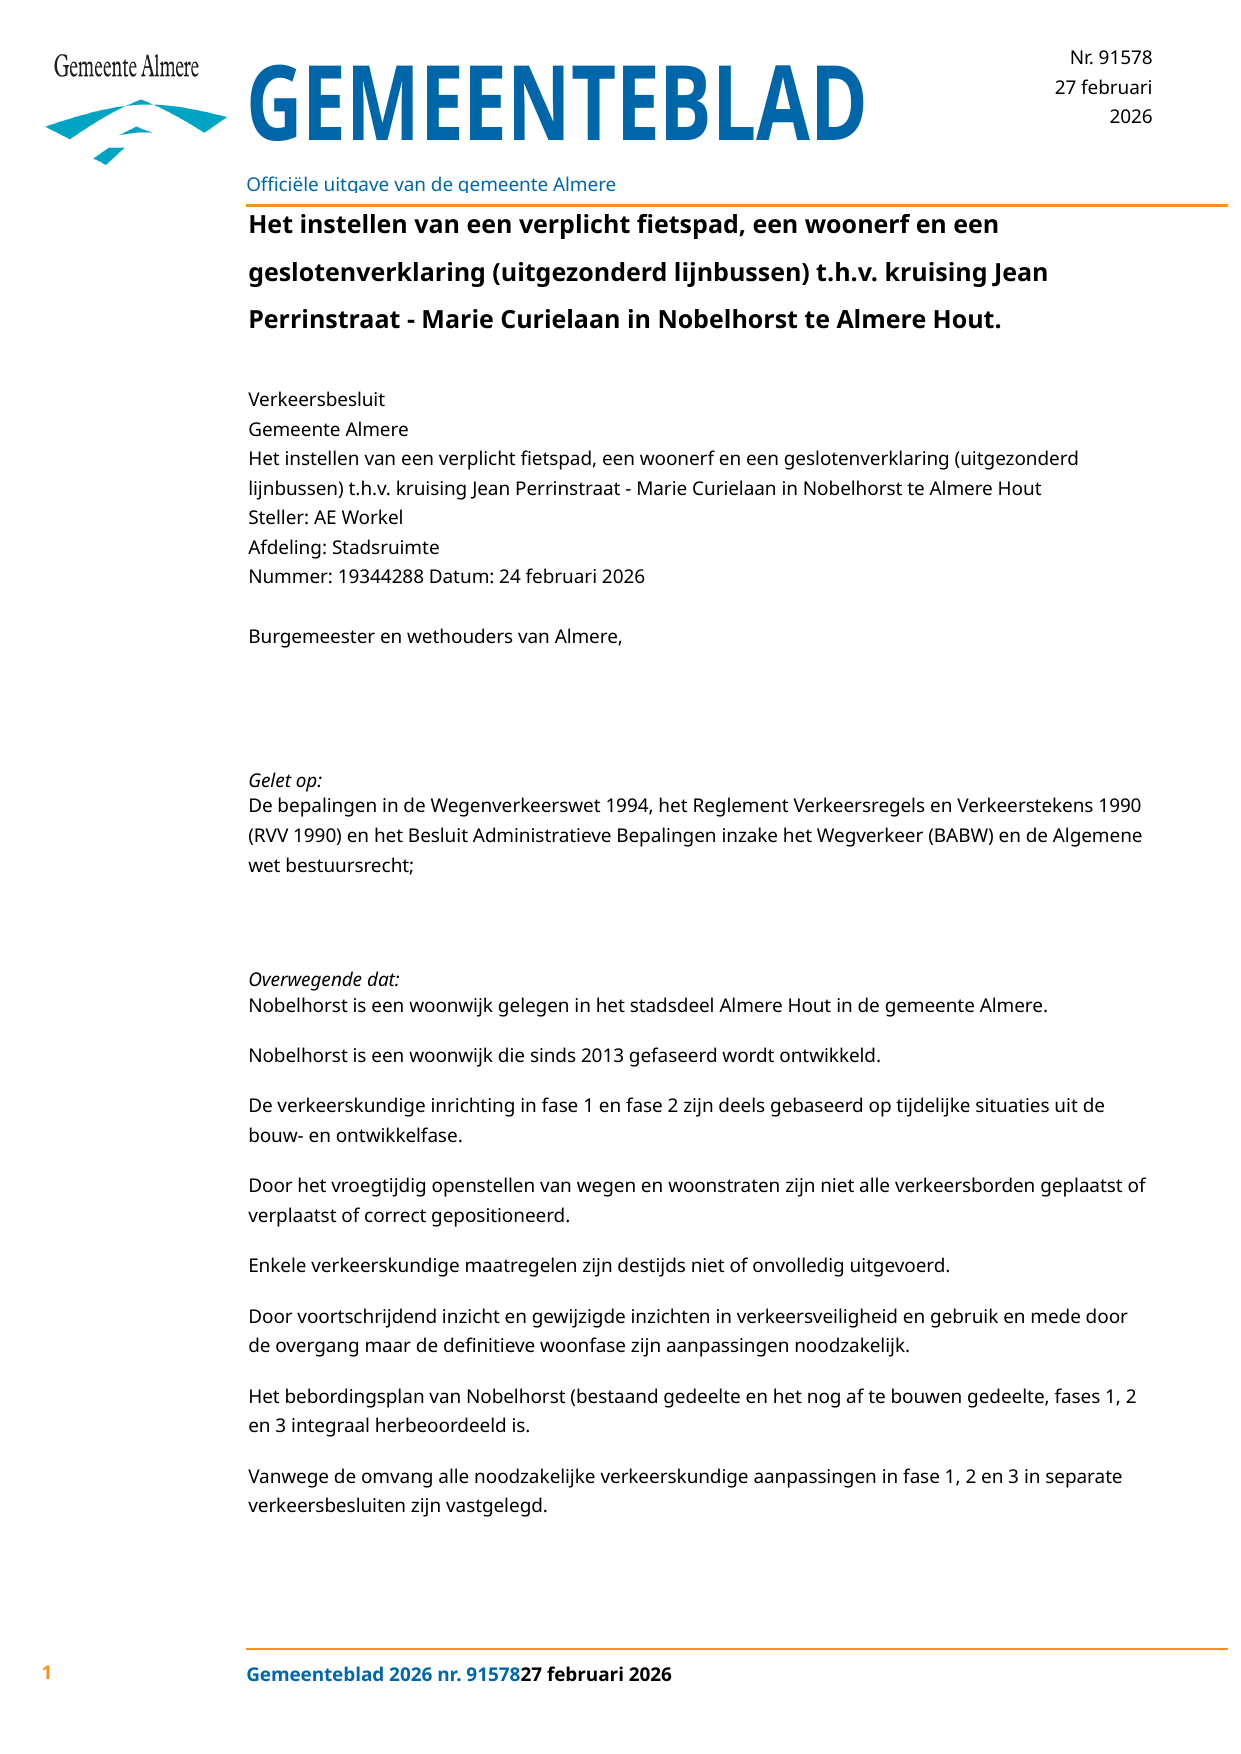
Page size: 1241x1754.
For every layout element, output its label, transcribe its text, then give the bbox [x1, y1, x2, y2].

picture [41, 47, 231, 172]
text De bepalingen in de Wegenverkeerswet 1994, het Reglement Verkeersregels en Verkeerstekens 1990 (RVV 1990) en het Besluit Administratieve Bepalingen inzake het Wegverkeer (BABW) en de Algemene wet bestuursrecht; [248, 793, 1152, 877]
text Het instellen van een verplicht fietspad, een woonerf en een geslotenverklaring (uitgezonderd lijnbussen) t.h.v. kruising Jean Perrinstraat - Marie Curielaan in Nobelhorst te Almere Hout. [248, 207, 1152, 336]
text Overwegende dat: [248, 966, 1152, 992]
text Afdeling: Stadsruimte [248, 534, 1152, 560]
text Burgemeester en wethouders van Almere, [248, 623, 1152, 649]
text Steller: AE Workel [248, 504, 1152, 530]
text Nobelhorst is een woonwijk gelegen in het stadsdeel Almere Hout in de gemeente Almere. [248, 992, 1152, 1018]
text De verkeerskundige inrichting in fase 1 en fase 2 zijn deels gebaseerd op tijdelijke situaties uit de bouw- en ontwikkelfase. [248, 1093, 1152, 1148]
text Door voortschrijdend inzicht en gewijzigde inzichten in verkeersveiligheid en gebruik en mede door de overgang maar de definitieve woonfase zijn aanpassingen noodzakelijk. [248, 1303, 1152, 1358]
text Door het vroegtijdig openstellen van wegen en woonstraten zijn niet alle verkeersborden geplaatst of verplaatst of correct gepositioneerd. [248, 1173, 1152, 1228]
text Enkele verkeerskundige maatregelen zijn destijds niet of onvolledig uitgevoerd. [248, 1253, 1152, 1278]
text Verkeersbesluit [248, 386, 1152, 412]
text Vanwege de omvang alle noodzakelijke verkeerskundige aanpassingen in fase 1, 2 en 3 in separate verkeersbesluiten zijn vastgelegd. [248, 1463, 1152, 1518]
text Gemeente Almere [248, 416, 1152, 442]
text Gelet op: [248, 767, 1152, 793]
text Het bebordingsplan van Nobelhorst (bestaand gedeelte en het nog af te bouwen gedeelte, fases 1, 2 en 3 integraal herbeoordeeld is. [248, 1383, 1152, 1438]
text Nummer: 19344288 Datum: 24 februari 2026 [248, 564, 1152, 589]
text Nobelhorst is een woonwijk die sinds 2013 gefaseerd wordt ontwikkeld. [248, 1042, 1152, 1068]
text Het instellen van een verplicht fietspad, een woonerf en een geslotenverklaring (uitgezonderd lijnbussen) t.h.v. kruising Jean Perrinstraat - Marie Curielaan in Nobelhorst te Almere Hout [248, 445, 1152, 501]
